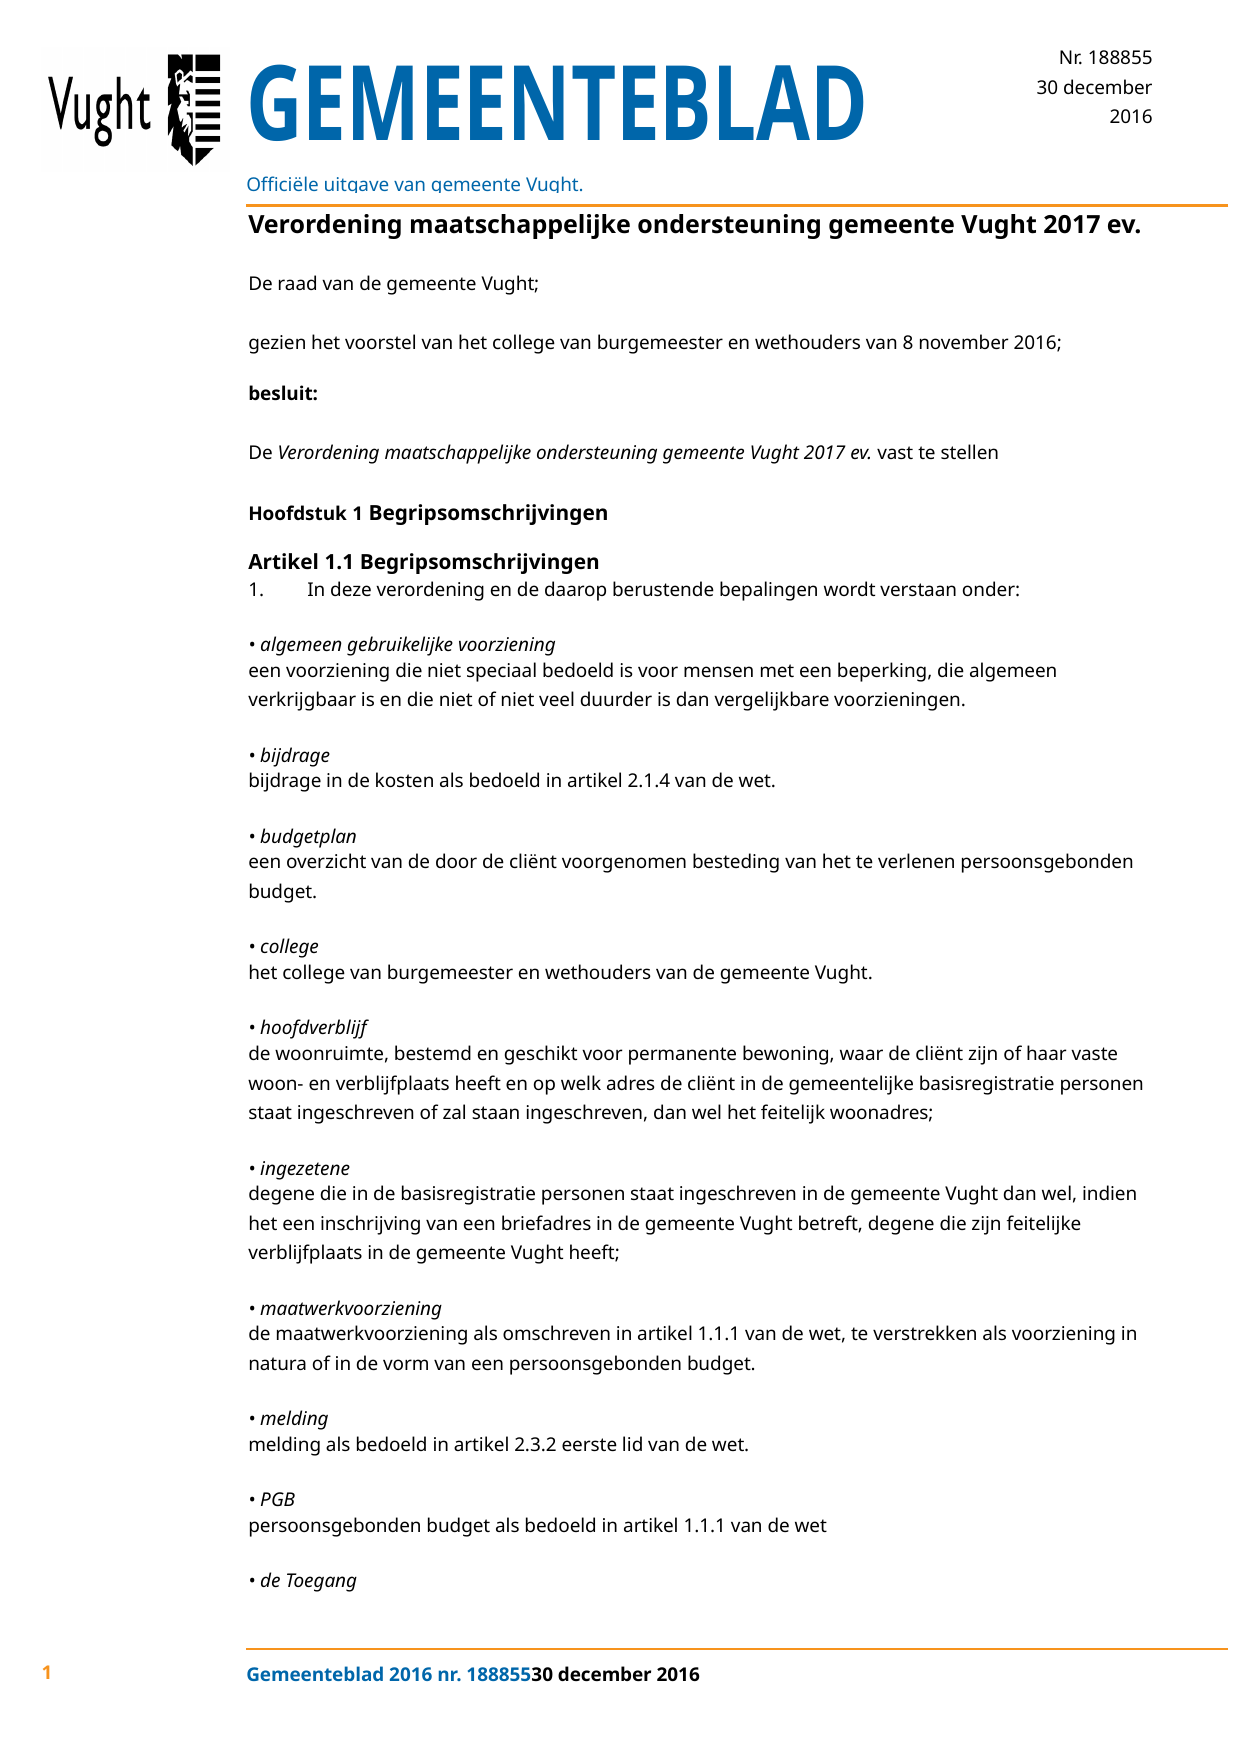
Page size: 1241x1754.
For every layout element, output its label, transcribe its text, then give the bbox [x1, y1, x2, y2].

text melding als bedoeld in artikel 2.3.2 eerste lid van de wet. [248, 1431, 1152, 1457]
picture [41, 47, 231, 172]
text • algemeen gebruikelijke voorziening [248, 631, 1152, 657]
text • bijdrage [248, 742, 1152, 767]
text • melding [248, 1406, 1152, 1431]
text het college van burgemeester en wethouders van de gemeente Vught. [248, 959, 1152, 985]
text persoonsgebonden budget als bedoeld in artikel 1.1.1 van de wet [248, 1512, 1152, 1538]
text • hoofdverblijf [248, 1014, 1152, 1040]
text Verordening maatschappelijke ondersteuning gemeente Vught 2017 ev. [248, 207, 1152, 241]
text De raad van de gemeente Vught; [248, 270, 1152, 296]
text degene die in de basisregistratie personen staat ingeschreven in de gemeente Vught dan wel, indien het een inschrijving van een briefadres in de gemeente Vught betreft, degene die zijn feitelijke verblijfplaats in de gemeente Vught heeft; [248, 1180, 1152, 1265]
text • maatwerkvoorziening [248, 1295, 1152, 1321]
text De Verordening maatschappelijke ondersteuning gemeente Vught 2017 ev. vast te stellen [248, 439, 1152, 465]
text de woonruimte, bestemd en geschikt voor permanente bewoning, waar de cliënt zijn of haar vaste woon- en verblijfplaats heeft en op welk adres de cliënt in de gemeentelijke basisregistratie personen staat ingeschreven of zal staan ingeschreven, dan wel het feitelijk woonadres; [248, 1040, 1152, 1125]
text Hoofdstuk 1 Begripsomschrijvingen [248, 498, 1152, 527]
text besluit: [248, 380, 1152, 406]
text • PGB [248, 1487, 1152, 1512]
text • college [248, 933, 1152, 959]
text een overzicht van de door de cliënt voorgenomen besteding van het te verlenen persoonsgebonden budget. [248, 848, 1152, 904]
list In deze verordening en de daarop berustende bepalingen wordt verstaan onder: [248, 576, 1152, 602]
text bijdrage in de kosten als bedoeld in artikel 2.1.4 van de wet. [248, 767, 1152, 793]
text Artikel 1.1 Begripsomschrijvingen [248, 547, 1152, 576]
text • budgetplan [248, 823, 1152, 848]
text de maatwerkvoorziening als omschreven in artikel 1.1.1 van de wet, te verstrekken als voorziening in natura of in de vorm van een persoonsgebonden budget. [248, 1321, 1152, 1376]
text • de Toegang [248, 1568, 1152, 1593]
text • ingezetene [248, 1155, 1152, 1180]
text gezien het voorstel van het college van burgemeester en wethouders van 8 november 2016; [248, 329, 1152, 355]
text een voorziening die niet speciaal bedoeld is voor mensen met een beperking, die algemeen verkrijgbaar is en die niet of niet veel duurder is dan vergelijkbare voorzieningen. [248, 657, 1152, 712]
